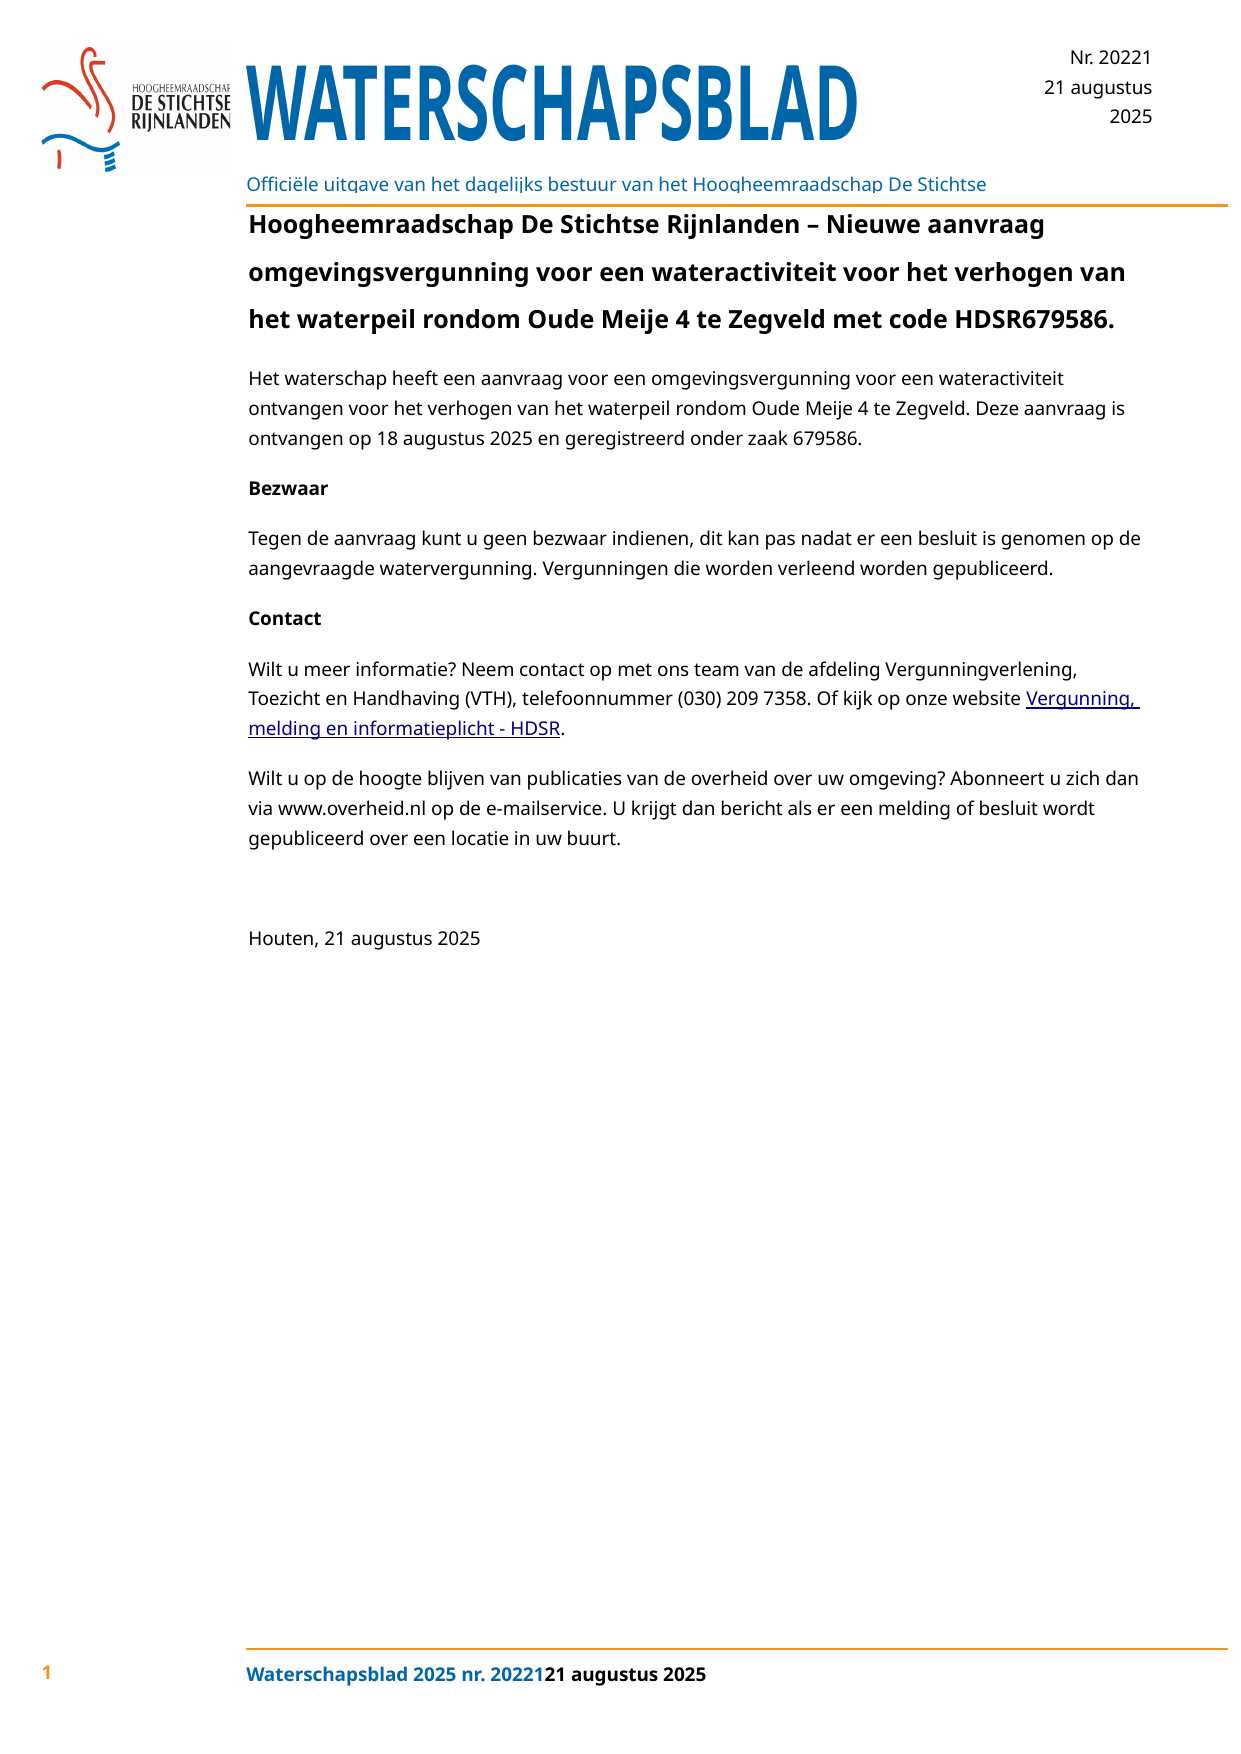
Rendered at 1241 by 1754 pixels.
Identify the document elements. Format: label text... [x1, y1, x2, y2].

picture [41, 47, 231, 172]
text Het waterschap heeft een aanvraag voor een omgevingsvergunning voor een wateractiviteit ontvangen voor het verhogen van het waterpeil rondom Oude Meije 4 te Zegveld. Deze aanvraag is ontvangen op 18 augustus 2025 en geregistreerd onder zaak 679586. [248, 366, 1152, 450]
text Tegen de aanvraag kunt u geen bezwaar indienen, dit kan pas nadat er een besluit is genomen op de aangevraagde watervergunning. Vergunningen die worden verleend worden gepubliceerd. [248, 526, 1152, 581]
text Houten, 21 augustus 2025 [248, 926, 1152, 951]
text Bezwaar [248, 475, 1152, 501]
text Wilt u op de hoogte blijven van publicaties van de overheid over uw omgeving? Abonneert u zich dan via www.overheid.nl op de e-mailservice. U krijgt dan bericht als er een melding of besluit wordt gepubliceerd over een locatie in uw buurt. [248, 766, 1152, 850]
text Wilt u meer informatie? Neem contact op met ons team van de afdeling Vergunningverlening, Toezicht en Handhaving (VTH), telefoonnummer (030) 209 7358. Of kijk op onze website Vergunning, melding en informatieplicht - HDSR. [248, 656, 1152, 741]
text Hoogheemraadschap De Stichtse Rijnlanden – Nieuwe aanvraag omgevingsvergunning voor een wateractiviteit voor het verhogen van het waterpeil rondom Oude Meije 4 te Zegveld met code HDSR679586. [248, 207, 1152, 336]
text Contact [248, 606, 1152, 631]
